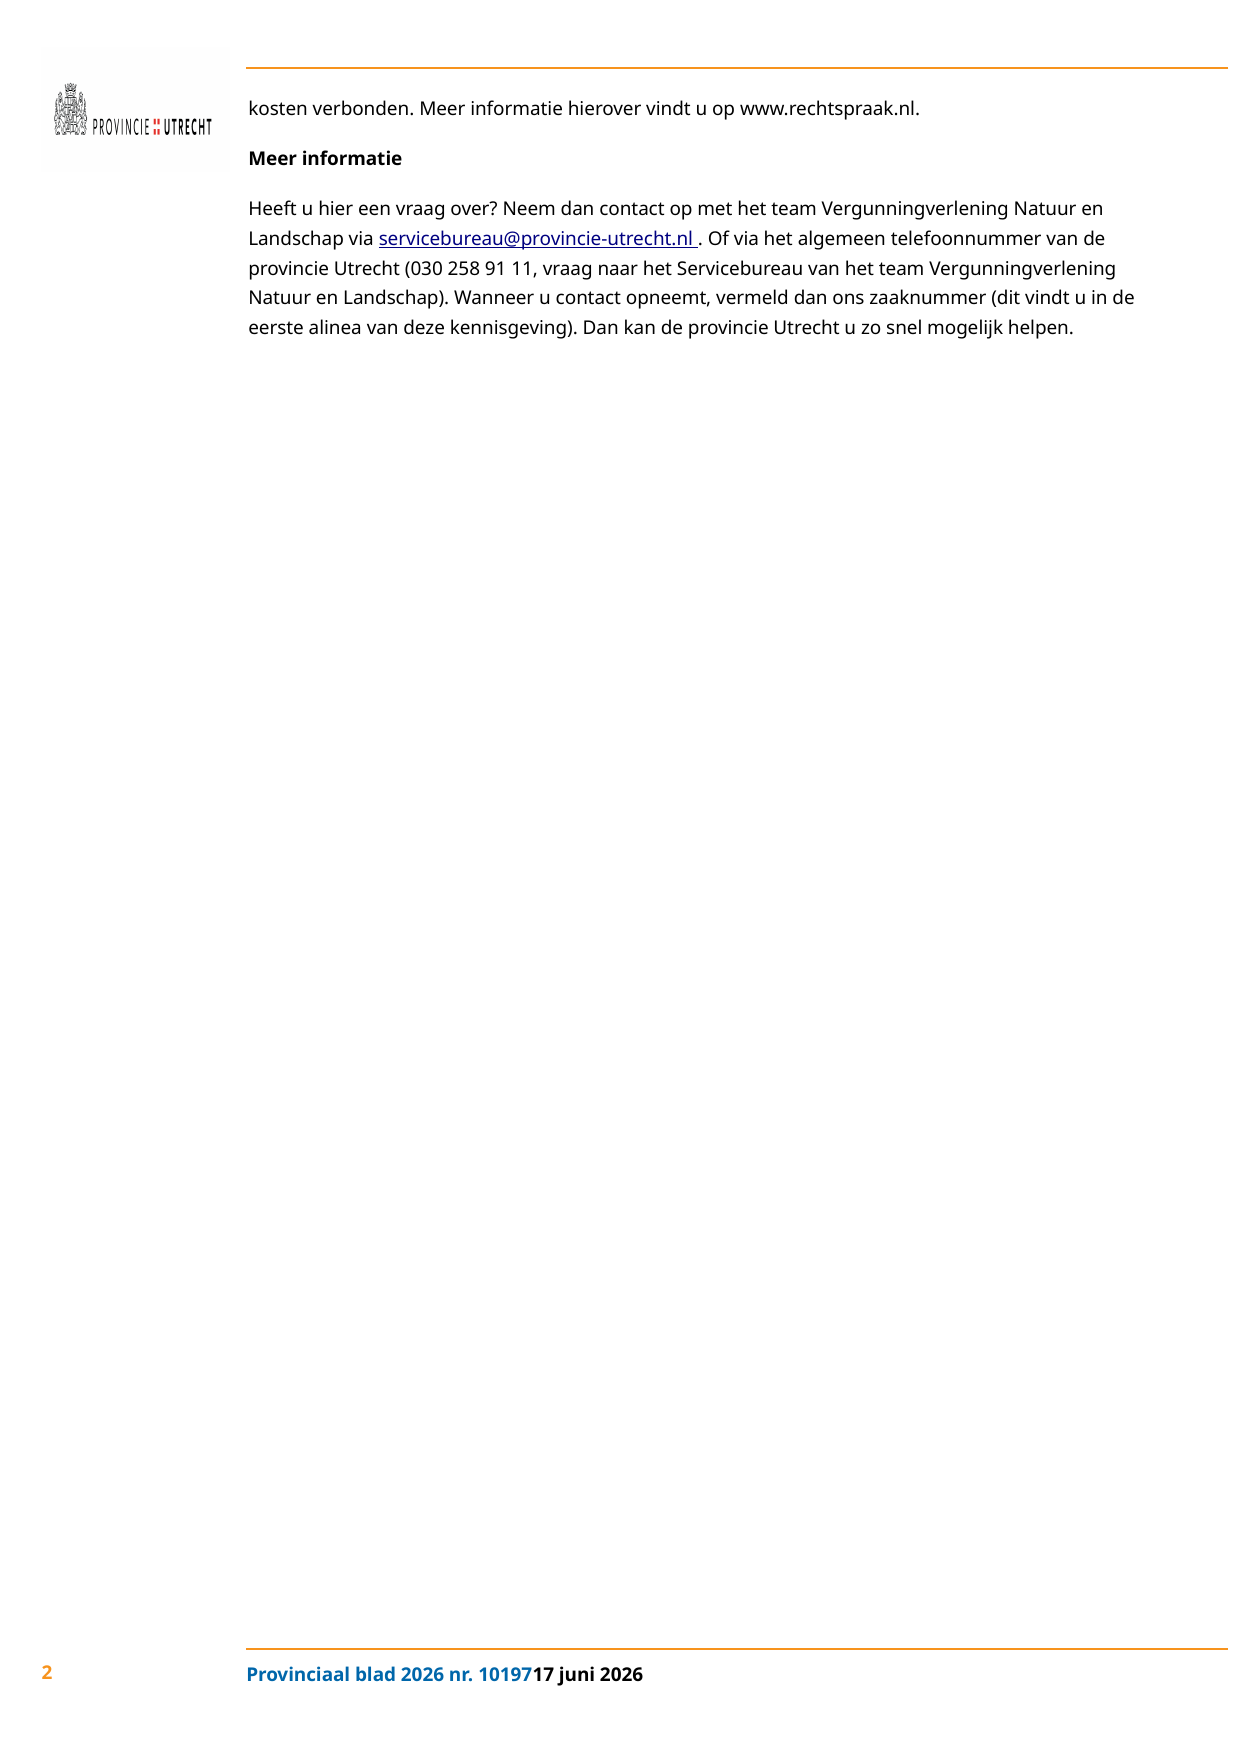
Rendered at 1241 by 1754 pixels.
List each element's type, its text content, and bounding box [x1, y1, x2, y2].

text kosten verbonden. Meer informatie hierover vindt u op www.rechtspraak.nl. [248, 95, 1152, 121]
text Heeft u hier een vraag over? Neem dan contact op met het team Vergunningverlening Natuur en Landschap via servicebureau@provincie-utrecht.nl . Of via het algemeen telefoonnummer van de provincie Utrecht (030 258 91 11, vraag naar het Servicebureau van het team Vergunningverlening Natuur en Landschap). Wanneer u contact opneemt, vermeld dan ons zaaknummer (dit vindt u in de eerste alinea van deze kennisgeving). Dan kan de provincie Utrecht u zo snel mogelijk helpen. [248, 196, 1152, 340]
picture [41, 47, 231, 172]
text Meer informatie [248, 145, 1152, 171]
